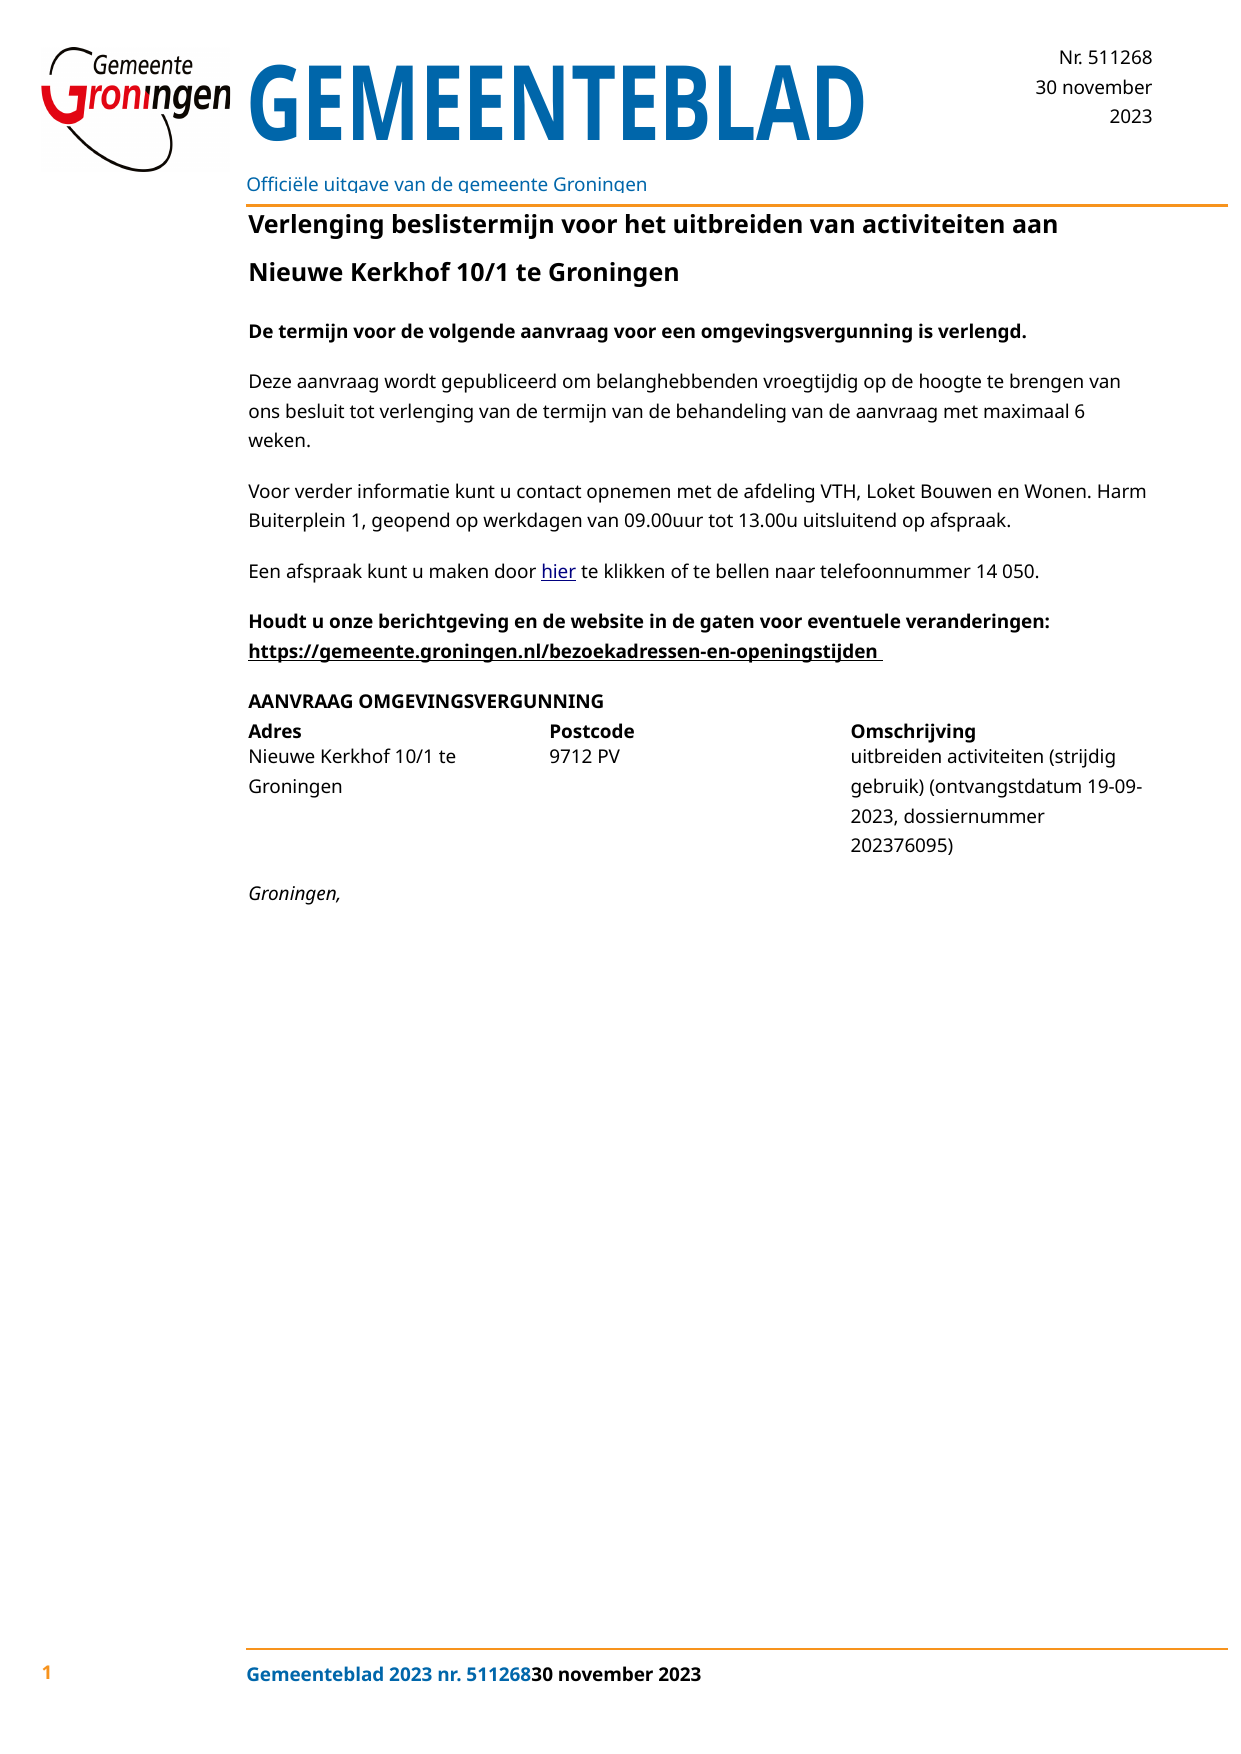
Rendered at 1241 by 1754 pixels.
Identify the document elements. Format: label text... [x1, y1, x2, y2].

text Houdt u onze berichtgeving en de website in de gaten voor eventuele veranderingen: https://gemeente.groningen.nl/bezoekadressen-en-openingstijden [248, 608, 1152, 664]
table_header Adres [248, 718, 549, 744]
text Groningen, [248, 880, 1152, 905]
text AANVRAAG OMGEVINGSVERGUNNING [248, 688, 1152, 714]
text Een afspraak kunt u maken door hier te klikken of te bellen naar telefoonnummer 14 050. [248, 558, 1152, 584]
picture [41, 47, 231, 172]
text Voor verder informatie kunt u contact opnemen met de afdeling VTH, Loket Bouwen en Wonen. Harm Buiterplein 1, geopend op werkdagen van 09.00uur tot 13.00u uitsluitend op afspraak. [248, 478, 1152, 533]
text De termijn voor de volgende aanvraag voor een omgevingsvergunning is verlengd. [248, 318, 1152, 344]
table_cell Nieuwe Kerkhof 10/1 te Groningen [248, 744, 549, 858]
table_header Omschrijving [850, 718, 1152, 744]
table_cell uitbreiden activiteiten (strijdig gebruik) (ontvangstdatum 19-09-2023, dossiernummer 202376095) [850, 744, 1152, 858]
text Verlenging beslistermijn voor het uitbreiden van activiteiten aan Nieuwe Kerkhof 10/1 te Groningen [248, 207, 1152, 288]
table_header Postcode [549, 718, 850, 744]
table_cell 9712 PV [549, 744, 850, 858]
text Deze aanvraag wordt gepubliceerd om belanghebbenden vroegtijdig op de hoogte te brengen van ons besluit tot verlenging van de termijn van de behandeling van de aanvraag met maximaal 6 weken. [248, 368, 1152, 453]
